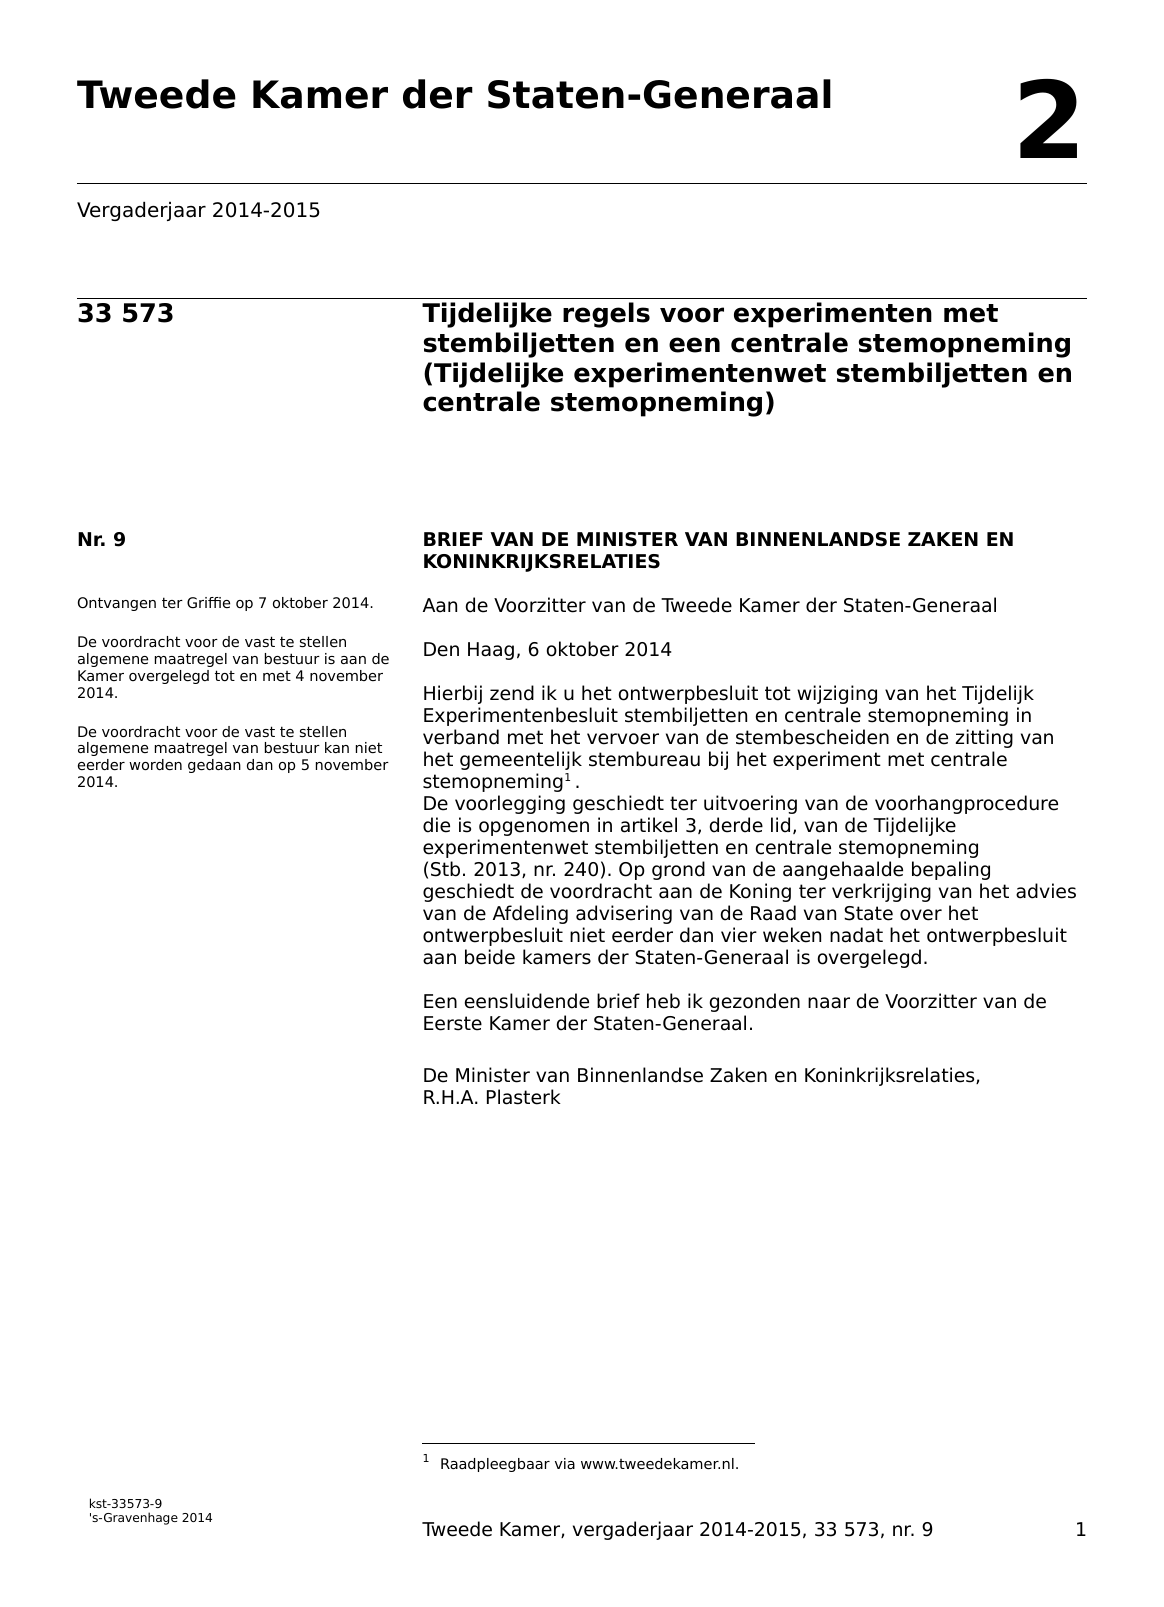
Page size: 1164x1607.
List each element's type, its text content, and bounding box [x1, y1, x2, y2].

text De voordracht voor de vast te stellen algemene maatregel van bestuur is aan de Kamer overgelegd tot en met 4 november 2014. [77, 634, 399, 701]
subtitle Nr. 9 BRIEF VAN DE MINISTER VAN BINNENLANDSE ZAKEN EN KONINKRIJKSRELATIES [77, 529, 1087, 573]
text [77, 612, 399, 634]
text Hierbij zend ik u het ontwerpbesluit tot wijziging van het Tijdelijk Experimentenbesluit stembiljetten en centrale stemopneming in verband met het vervoer van de stembescheiden en de zitting van het gemeentelijk stembureau bij het experiment met centrale stemopneming. [422, 683, 1087, 793]
text Raadpleegbaar via www.tweedekamer.nl. [422, 1452, 1087, 1474]
text 's-Gravenhage 2014 [88, 1511, 323, 1525]
table_cell Vergaderjaar 2014-2015 [77, 184, 1087, 298]
subtitle 33 573 Tijdelijke regels voor experimenten met stembiljetten en een centrale stemopneming (Tijdelijke experimentenwet stembiljetten en centrale stemopneming) [77, 299, 1087, 418]
text De voordracht voor de vast te stellen algemene maatregel van bestuur kan niet eerder worden gedaan dan op 5 november 2014. [77, 724, 399, 791]
text Den Haag, 6 oktober 2014 [422, 639, 1087, 661]
table_header 2 [886, 59, 1087, 183]
text Een eensluidende brief heb ik gezonden naar de Voorzitter van de Eerste Kamer der Staten-Generaal. [422, 991, 1087, 1035]
text [77, 701, 399, 724]
text De voorlegging geschiedt ter uitvoering van de voorhangprocedure die is opgenomen in artikel 3, derde lid, van de Tijdelijke experimentenwet stembiljetten en centrale stemopneming (Stb. 2013, nr. 240). Op grond van de aangehaalde bepaling geschiedt de voordracht aan de Koning ter verkrijging van het advies van de Afdeling advisering van de Raad van State over het ontwerpbesluit niet eerder dan vier weken nadat het ontwerpbesluit aan beide kamers der Staten-Generaal is overgelegd. [422, 793, 1087, 969]
text kst-33573-9 [88, 1497, 323, 1511]
table_header Tweede Kamer der Staten-Generaal [77, 59, 886, 183]
text Ontvangen ter Griffie op 7 oktober 2014. [77, 595, 399, 612]
text Aan de Voorzitter van de Tweede Kamer der Staten-Generaal [422, 595, 1087, 617]
text De Minister van Binnenlandse Zaken en Koninkrijksrelaties, R.H.A. Plasterk [422, 1065, 1087, 1109]
